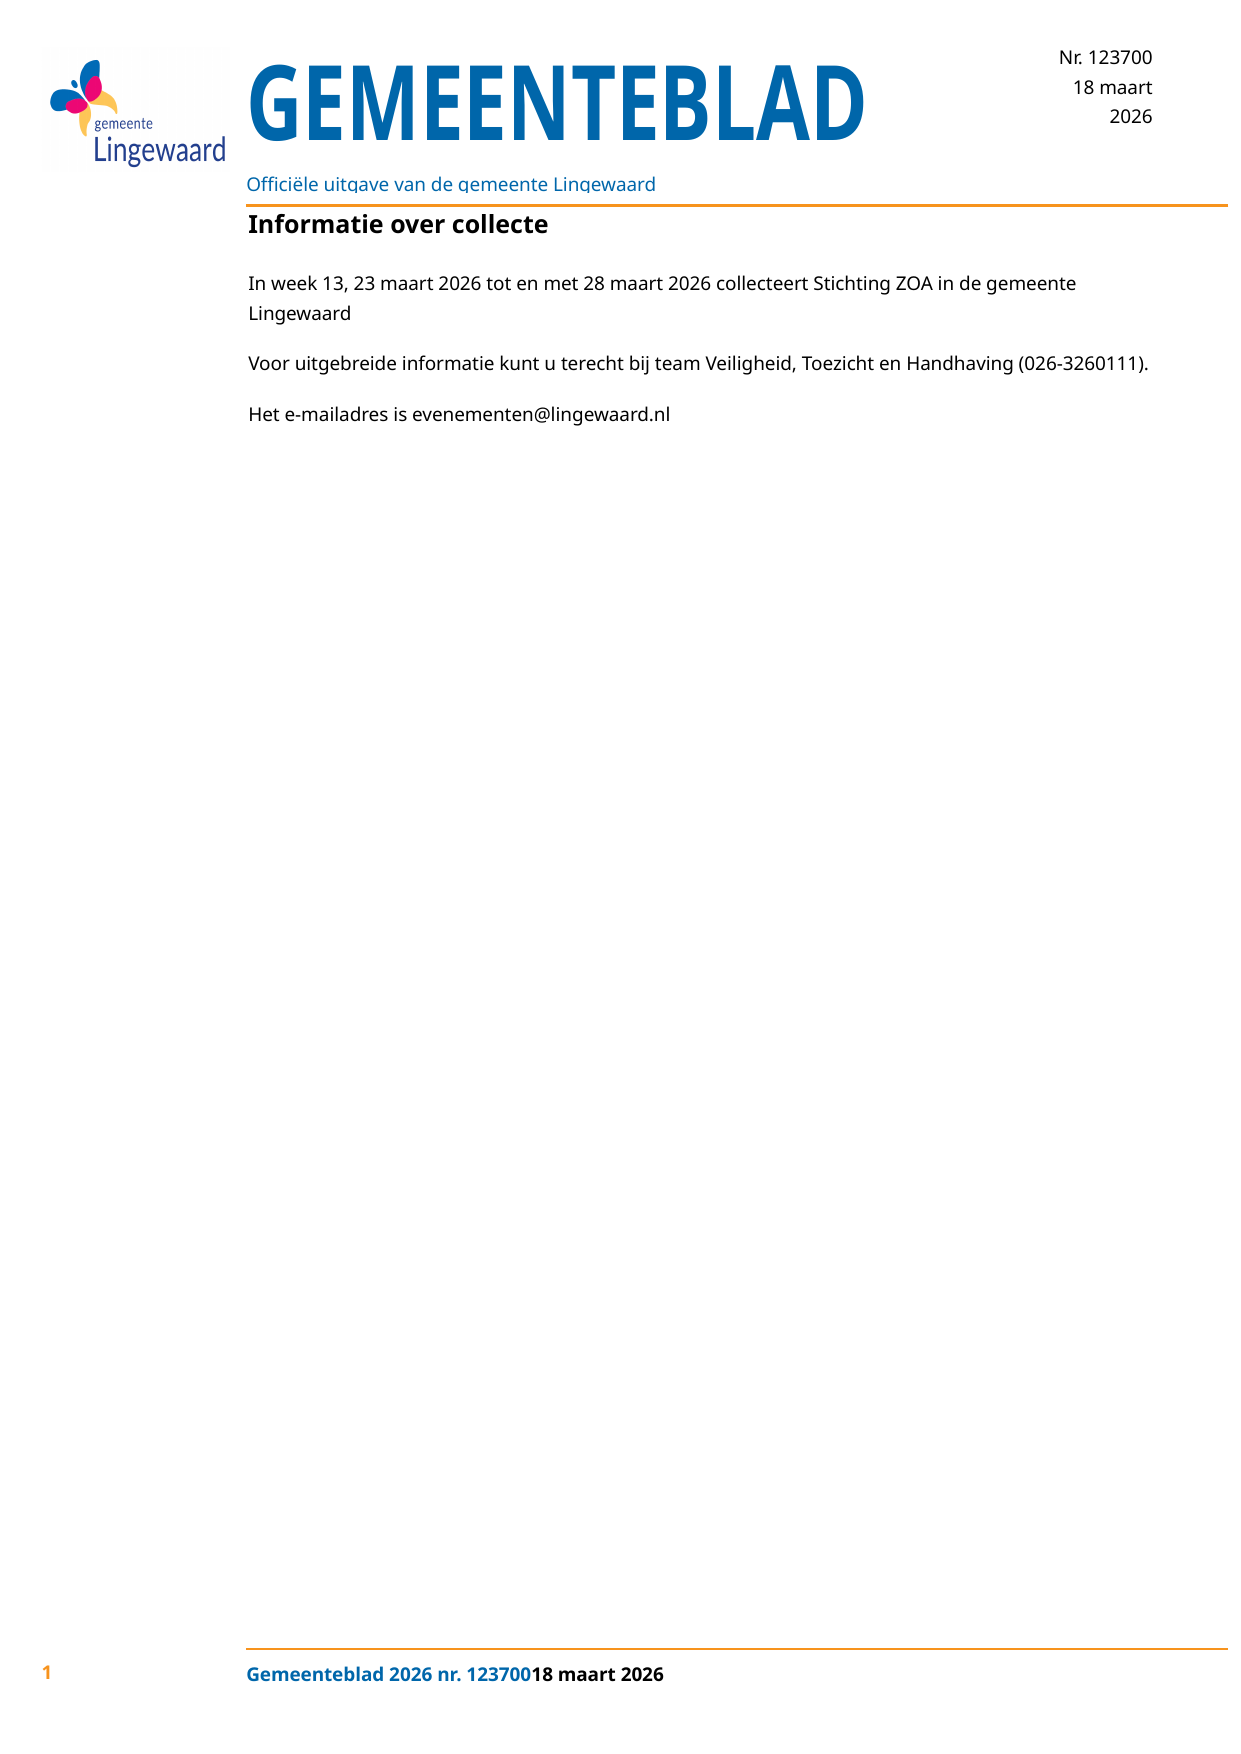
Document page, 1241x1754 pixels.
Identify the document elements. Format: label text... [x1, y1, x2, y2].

picture [41, 47, 231, 172]
text Voor uitgebreide informatie kunt u terecht bij team Veiligheid, Toezicht en Handhaving (026-3260111). [248, 350, 1152, 376]
text Informatie over collecte [248, 207, 1152, 241]
text In week 13, 23 maart 2026 tot en met 28 maart 2026 collecteert Stichting ZOA in de gemeente Lingewaard [248, 270, 1152, 326]
text Het e-mailadres is evenementen@lingewaard.nl [248, 401, 1152, 426]
